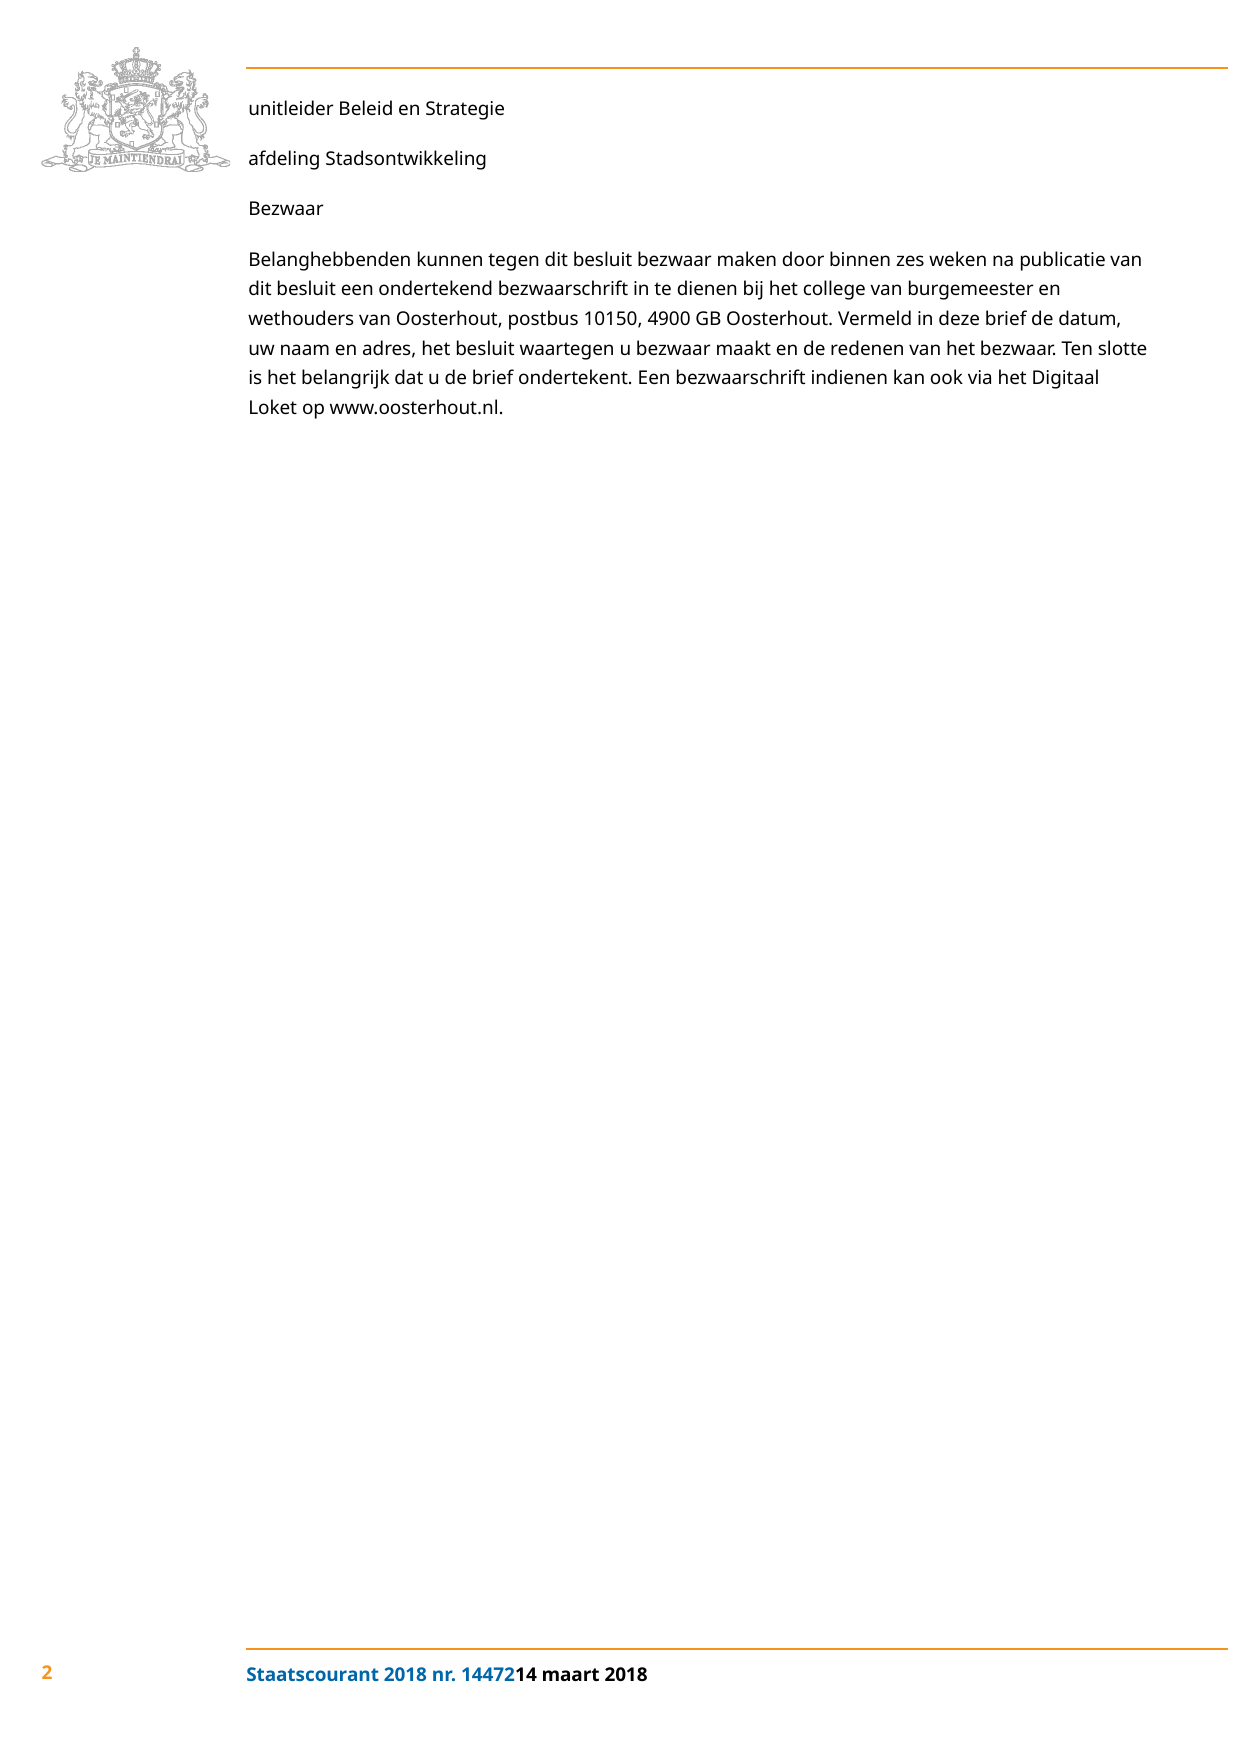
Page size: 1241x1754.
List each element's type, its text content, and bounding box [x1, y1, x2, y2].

text unitleider Beleid en Strategie [248, 95, 1152, 121]
text afdeling Stadsontwikkeling [248, 145, 1152, 171]
text Bezwaar [248, 196, 1152, 221]
text Belanghebbenden kunnen tegen dit besluit bezwaar maken door binnen zes weken na publicatie van dit besluit een ondertekend bezwaarschrift in te dienen bij het college van burgemeester en wethouders van Oosterhout, postbus 10150, 4900 GB Oosterhout. Vermeld in deze brief de datum, uw naam en adres, het besluit waartegen u bezwaar maakt en de redenen van het bezwaar. Ten slotte is het belangrijk dat u de brief ondertekent. Een bezwaarschrift indienen kan ook via het Digitaal Loket op www.oosterhout.nl. [248, 246, 1152, 420]
picture [41, 47, 231, 172]
